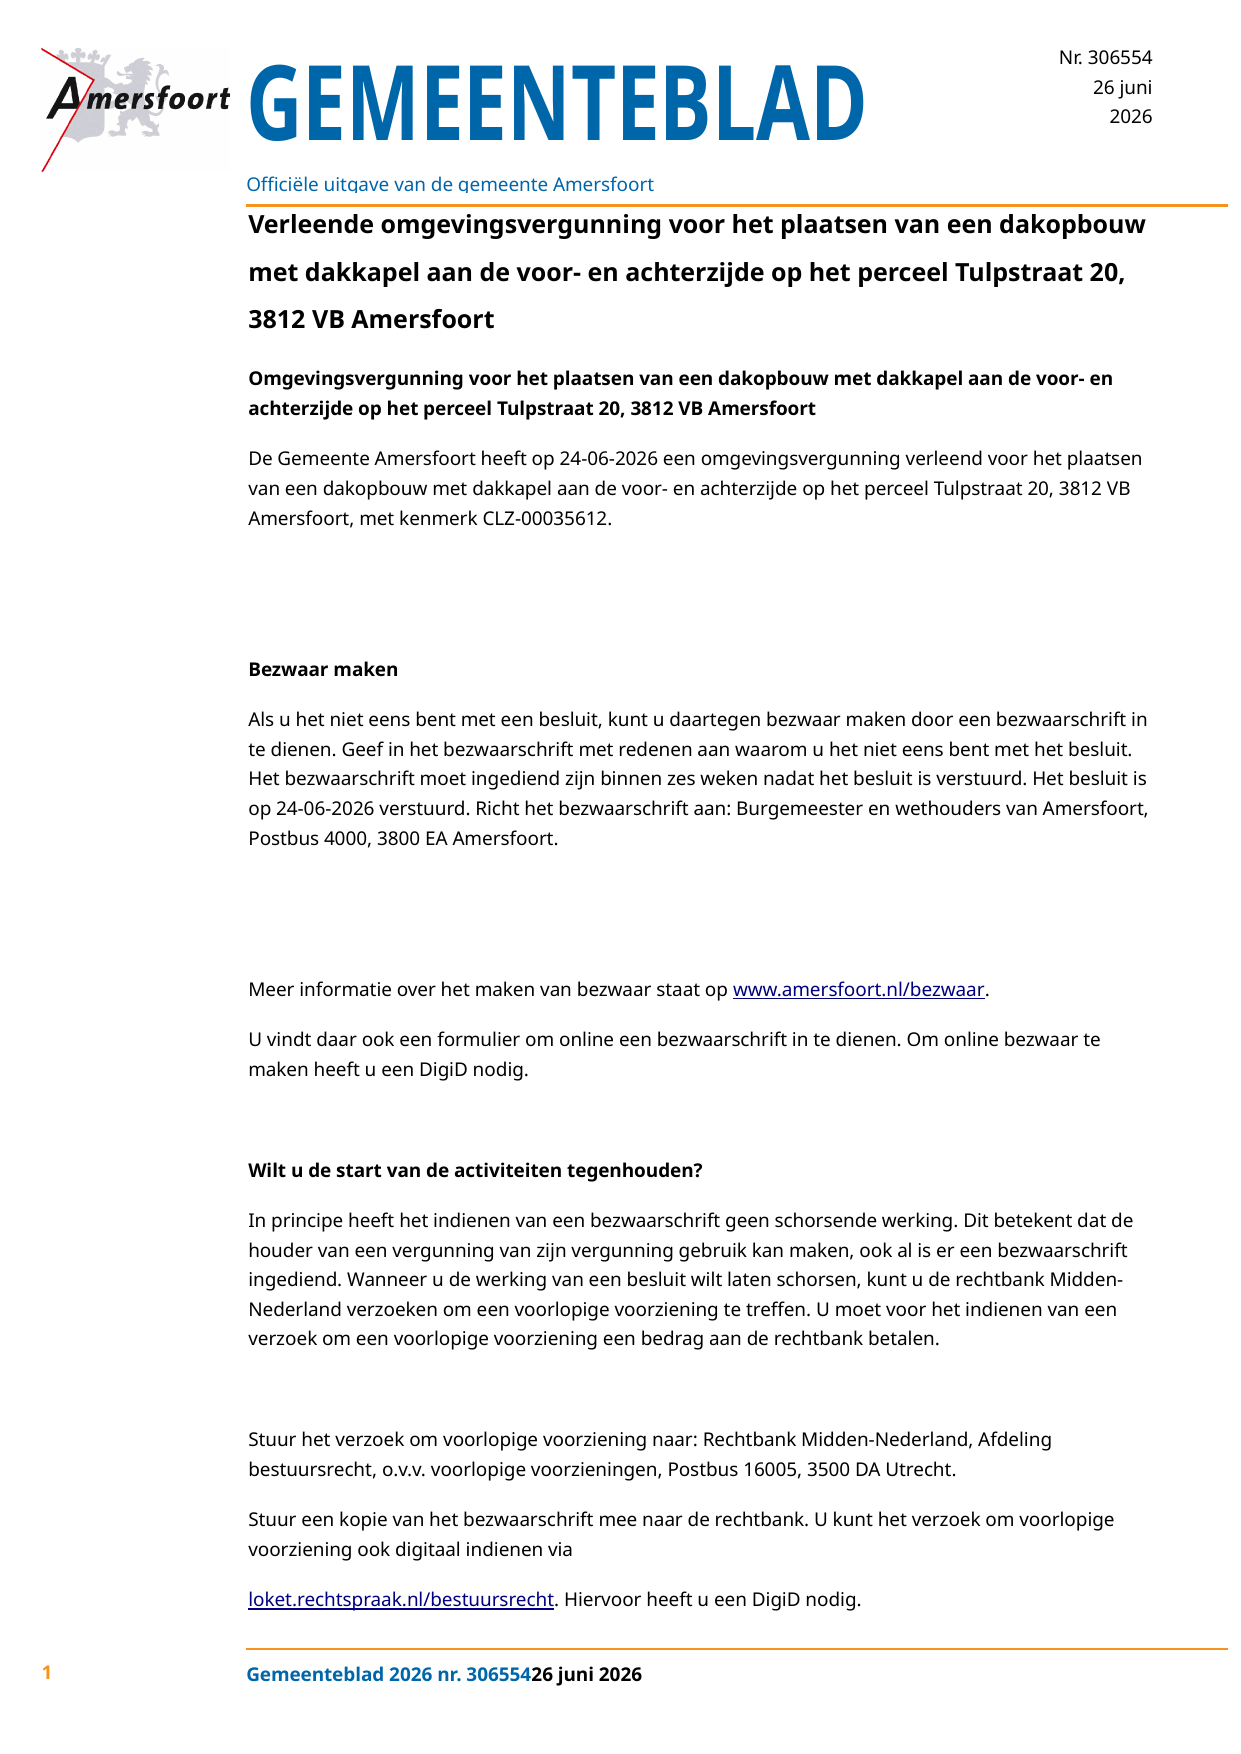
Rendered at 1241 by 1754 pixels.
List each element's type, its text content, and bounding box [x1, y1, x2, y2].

text Verleende omgevingsvergunning voor het plaatsen van een dakopbouw met dakkapel aan de voor- en achterzijde op het perceel Tulpstraat 20, 3812 VB Amersfoort [248, 207, 1152, 336]
text Wilt u de start van de activiteiten tegenhouden? [248, 1157, 1152, 1182]
text loket.rechtspraak.nl/bestuursrecht. Hiervoor heeft u een DigiD nodig. [248, 1586, 1152, 1612]
text U vindt daar ook een formulier om online een bezwaarschrift in te dienen. Om online bezwaar te maken heeft u een DigiD nodig. [248, 1026, 1152, 1082]
text Als u het niet eens bent met een besluit, kunt u daartegen bezwaar maken door een bezwaarschrift in te dienen. Geef in het bezwaarschrift met redenen aan waarom u het niet eens bent met het besluit. Het bezwaarschrift moet ingediend zijn binnen zes weken nadat het besluit is verstuurd. Het besluit is op 24-06-2026 verstuurd. Richt het bezwaarschrift aan: Burgemeester en wethouders van Amersfoort, Postbus 4000, 3800 EA Amersfoort. [248, 706, 1152, 850]
text Omgevingsvergunning voor het plaatsen van een dakopbouw met dakkapel aan de voor- en achterzijde op het perceel Tulpstraat 20, 3812 VB Amersfoort [248, 366, 1152, 421]
text In principe heeft het indienen van een bezwaarschrift geen schorsende werking. Dit betekent dat de houder van een vergunning van zijn vergunning gebruik kan maken, ook al is er een bezwaarschrift ingediend. Wanneer u de werking van een besluit wilt laten schorsen, kunt u de rechtbank Midden-Nederland verzoeken om een voorlopige voorziening te treffen. U moet voor het indienen van een verzoek om een voorlopige voorziening een bedrag aan de rechtbank betalen. [248, 1207, 1152, 1351]
text De Gemeente Amersfoort heeft op 24-06-2026 een omgevingsvergunning verleend voor het plaatsen van een dakopbouw met dakkapel aan de voor- en achterzijde op het perceel Tulpstraat 20, 3812 VB Amersfoort, met kenmerk CLZ-00035612. [248, 446, 1152, 530]
text Stuur het verzoek om voorlopige voorziening naar: Rechtbank Midden-Nederland, Afdeling bestuursrecht, o.v.v. voorlopige voorzieningen, Postbus 16005, 3500 DA Utrecht. [248, 1426, 1152, 1482]
text Stuur een kopie van het bezwaarschrift mee naar de rechtbank. U kunt het verzoek om voorlopige voorziening ook digitaal indienen via [248, 1506, 1152, 1562]
picture [41, 47, 231, 172]
text Meer informatie over het maken van bezwaar staat op www.amersfoort.nl/bezwaar. [248, 976, 1152, 1002]
text Bezwaar maken [248, 656, 1152, 682]
